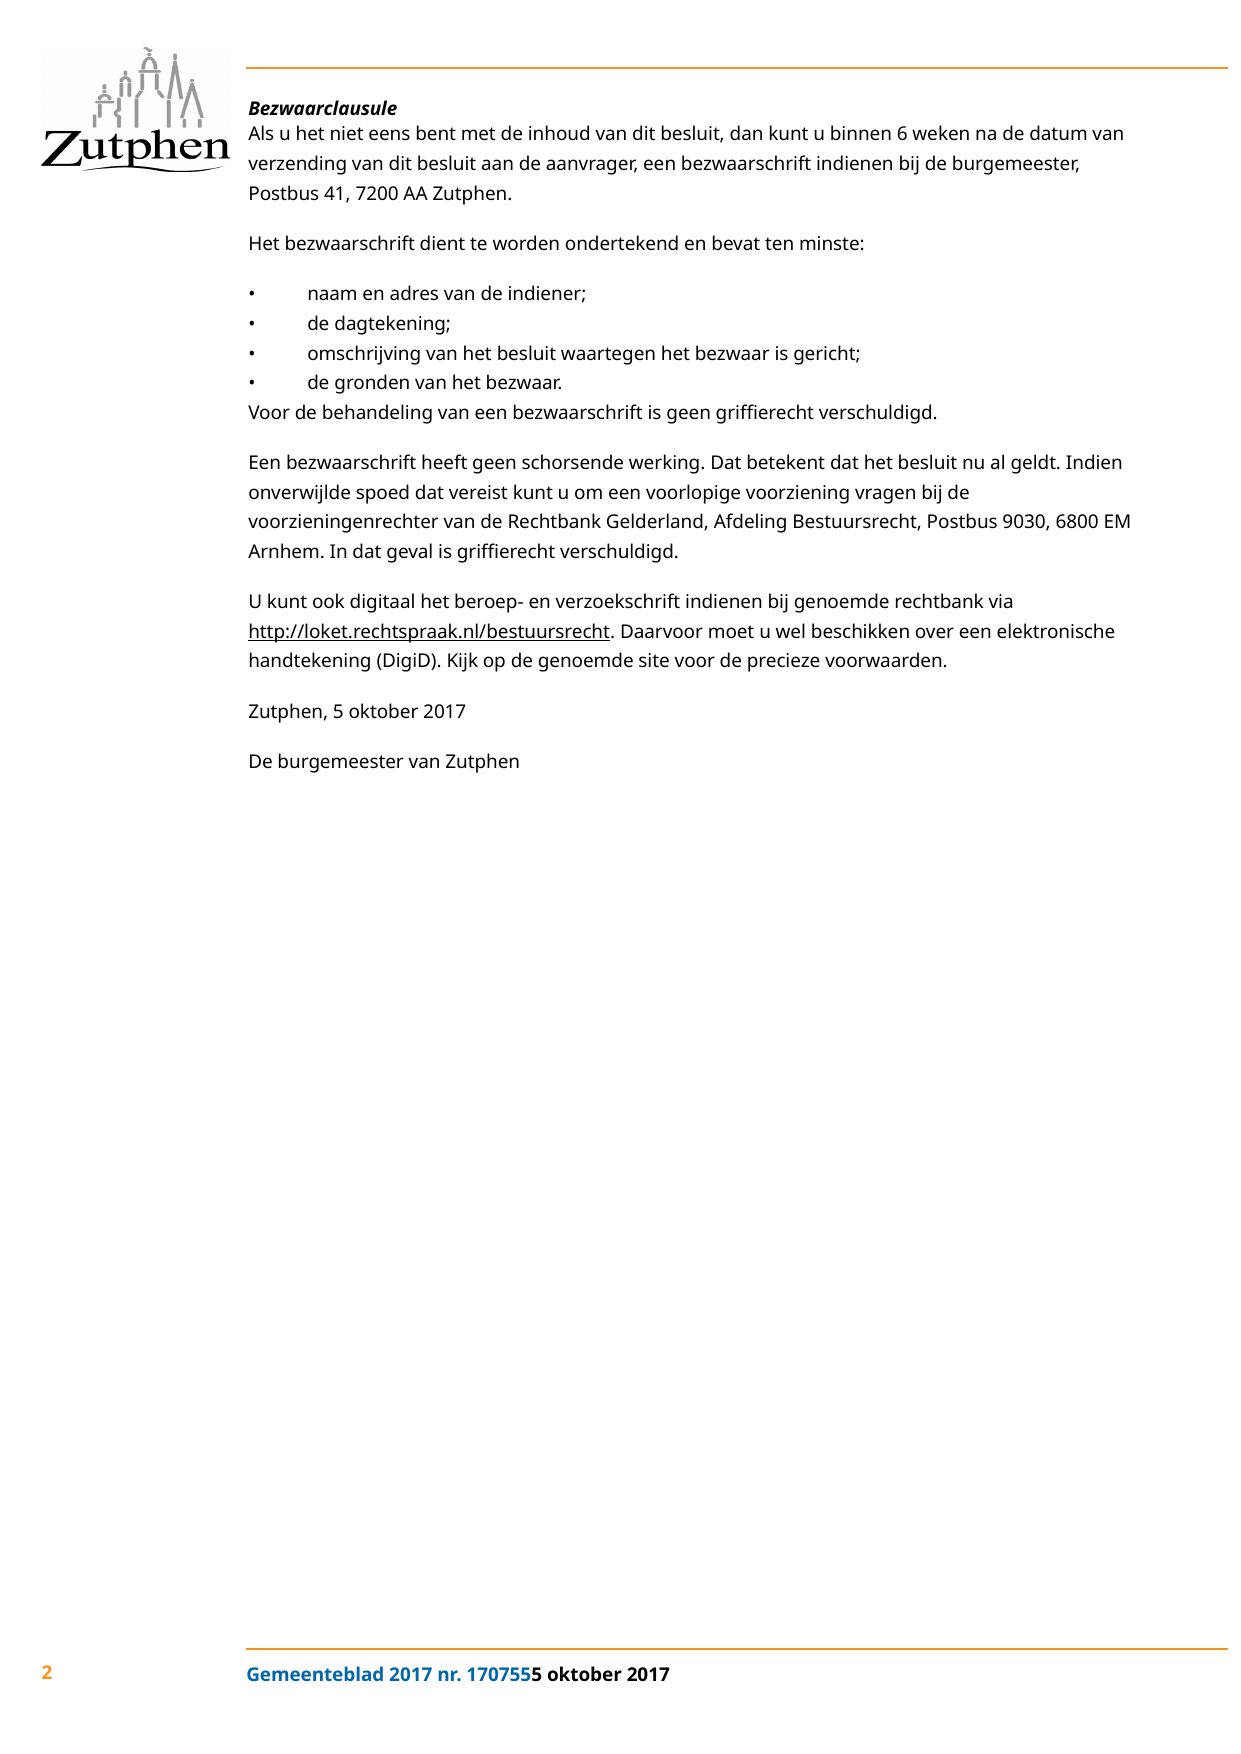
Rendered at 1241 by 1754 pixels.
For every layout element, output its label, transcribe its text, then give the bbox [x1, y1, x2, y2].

list de dagtekening; [248, 310, 1152, 336]
text Een bezwaarschrift heeft geen schorsende werking. Dat betekent dat het besluit nu al geldt. Indien onverwijlde spoed dat vereist kunt u om een voorlopige voorziening vragen bij de voorzieningenrechter van de Rechtbank Gelderland, Afdeling Bestuursrecht, Postbus 9030, 6800 EM Arnhem. In dat geval is griffierecht verschuldigd. [248, 449, 1152, 564]
list naam en adres van de indiener; [248, 281, 1152, 306]
list de gronden van het bezwaar. [248, 369, 1152, 395]
text De burgemeester van Zutphen [248, 748, 1152, 774]
text Voor de behandeling van een bezwaarschrift is geen griffierecht verschuldigd. [248, 399, 1152, 424]
picture [41, 47, 231, 172]
text Bezwaarclausule [248, 95, 1152, 121]
text U kunt ook digitaal het beroep- en verzoekschrift indienen bij genoemde rechtbank via http://loket.rechtspraak.nl/bestuursrecht. Daarvoor moet u wel beschikken over een elektronische handtekening (DigiD). Kijk op de genoemde site voor de precieze voorwaarden. [248, 588, 1152, 673]
text Zutphen, 5 oktober 2017 [248, 698, 1152, 724]
text Als u het niet eens bent met de inhoud van dit besluit, dan kunt u binnen 6 weken na de datum van verzending van dit besluit aan de aanvrager, een bezwaarschrift indienen bij de burgemeester, Postbus 41, 7200 AA Zutphen. [248, 121, 1152, 205]
list omschrijving van het besluit waartegen het bezwaar is gericht; [248, 340, 1152, 365]
text Het bezwaarschrift dient te worden ondertekend en bevat ten minste: [248, 230, 1152, 256]
